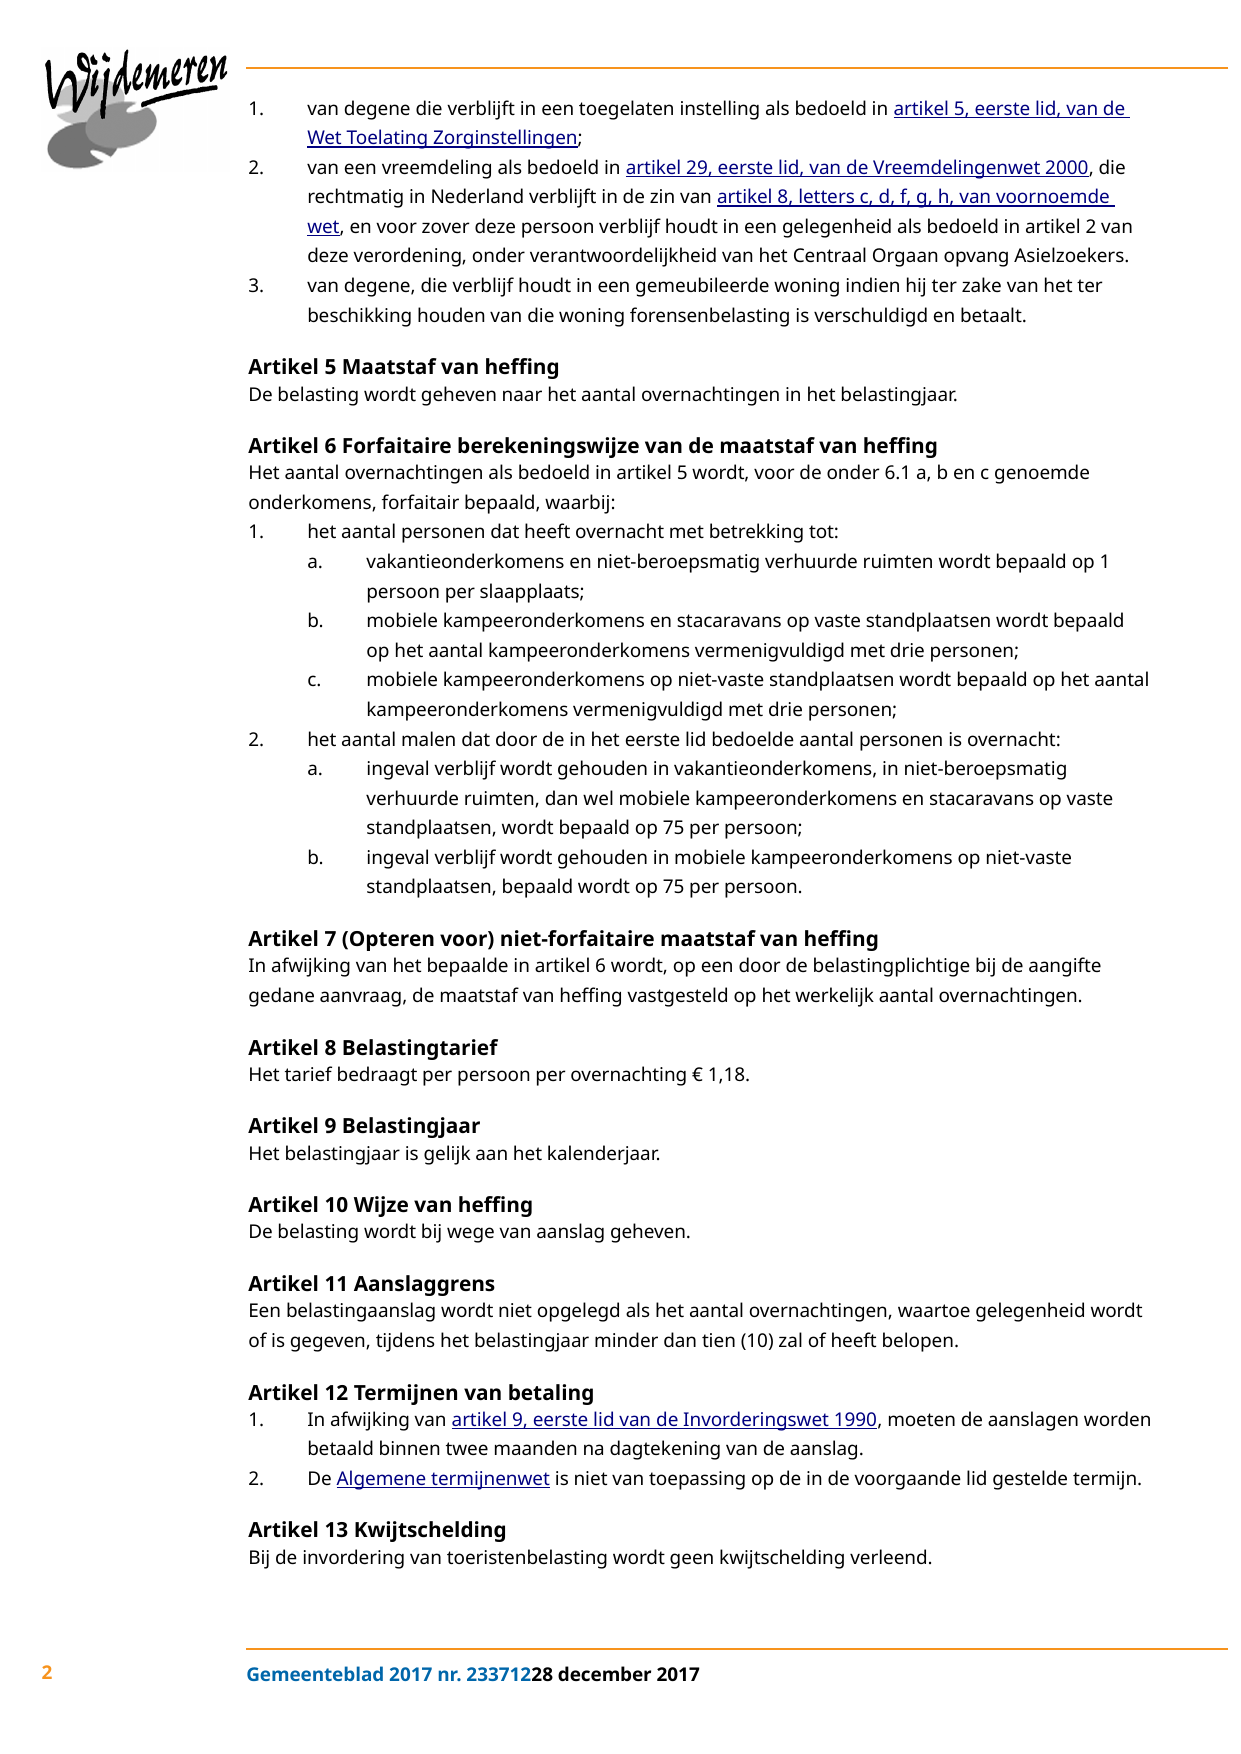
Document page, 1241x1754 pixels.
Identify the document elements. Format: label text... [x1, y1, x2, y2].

list vakantieonderkomens en niet-beroepsmatig verhuurde ruimten wordt bepaald op 1 persoon per slaapplaats; [307, 548, 1152, 604]
list van degene die verblijft in een toegelaten instelling als bedoeld in artikel 5, eerste lid, van de Wet Toelating Zorginstellingen; [248, 95, 1152, 150]
list van degene, die verblijf houdt in een gemeubileerde woning indien hij ter zake van het ter beschikking houden van die woning forensenbelasting is verschuldigd en betaalt. [248, 272, 1152, 328]
text Het tarief bedraagt per persoon per overnachting € 1,18. [248, 1061, 1152, 1087]
text Artikel 13 Kwijtschelding [248, 1516, 1152, 1544]
list mobiele kampeeronderkomens op niet-vaste standplaatsen wordt bepaald op het aantal kampeeronderkomens vermenigvuldigd met drie personen; [307, 667, 1152, 722]
text Artikel 7 (Opteren voor) niet-forfaitaire maatstaf van heffing [248, 924, 1152, 953]
list De Algemene termijnenwet is niet van toepassing op de in de voorgaande lid gestelde termijn. [248, 1465, 1152, 1491]
text De belasting wordt geheven naar het aantal overnachtingen in het belastingjaar. [248, 381, 1152, 406]
list het aantal malen dat door de in het eerste lid bedoelde aantal personen is overnacht: [248, 726, 1152, 752]
list ingeval verblijf wordt gehouden in vakantieonderkomens, in niet-beroepsmatig verhuurde ruimten, dan wel mobiele kampeeronderkomens en stacaravans op vaste standplaatsen, wordt bepaald op 75 per persoon; [307, 755, 1152, 840]
text Een belastingaanslag wordt niet opgelegd als het aantal overnachtingen, waartoe gelegenheid wordt of is gegeven, tijdens het belastingjaar minder dan tien (10) zal of heeft belopen. [248, 1298, 1152, 1353]
text Artikel 10 Wijze van heffing [248, 1190, 1152, 1219]
text Bij de invordering van toeristenbelasting wordt geen kwijtschelding verleend. [248, 1544, 1152, 1570]
text Artikel 12 Termijnen van betaling [248, 1378, 1152, 1406]
text Artikel 11 Aanslaggrens [248, 1269, 1152, 1298]
text Het belastingjaar is gelijk aan het kalenderjaar. [248, 1140, 1152, 1166]
text Het aantal overnachtingen als bedoeld in artikel 5 wordt, voor de onder 6.1 a, b en c genoemde onderkomens, forfaitair bepaald, waarbij: [248, 459, 1152, 515]
text Artikel 5 Maatstaf van heffing [248, 352, 1152, 381]
picture [41, 47, 231, 172]
list het aantal personen dat heeft overnacht met betrekking tot: [248, 519, 1152, 544]
text De belasting wordt bij wege van aanslag geheven. [248, 1219, 1152, 1244]
list In afwijking van artikel 9, eerste lid van de Invorderingswet 1990, moeten de aanslagen worden betaald binnen twee maanden na dagtekening van de aanslag. [248, 1406, 1152, 1461]
text Artikel 6 Forfaitaire berekeningswijze van de maatstaf van heffing [248, 431, 1152, 459]
list mobiele kampeeronderkomens en stacaravans op vaste standplaatsen wordt bepaald op het aantal kampeeronderkomens vermenigvuldigd met drie personen; [307, 607, 1152, 663]
text Artikel 8 Belastingtarief [248, 1033, 1152, 1061]
text Artikel 9 Belastingjaar [248, 1111, 1152, 1140]
list ingeval verblijf wordt gehouden in mobiele kampeeronderkomens op niet-vaste standplaatsen, bepaald wordt op 75 per persoon. [307, 844, 1152, 899]
text In afwijking van het bepaalde in artikel 6 wordt, op een door de belastingplichtige bij de aangifte gedane aanvraag, de maatstaf van heffing vastgesteld op het werkelijk aantal overnachtingen. [248, 953, 1152, 1008]
list van een vreemdeling als bedoeld in artikel 29, eerste lid, van de Vreemdelingenwet 2000, die rechtmatig in Nederland verblijft in de zin van artikel 8, letters c, d, f, g, h, van voornoemde wet, en voor zover deze persoon verblijf houdt in een gelegenheid als bedoeld in artikel 2 van deze verordening, onder verantwoordelijkheid van het Centraal Orgaan opvang Asielzoekers. [248, 154, 1152, 268]
